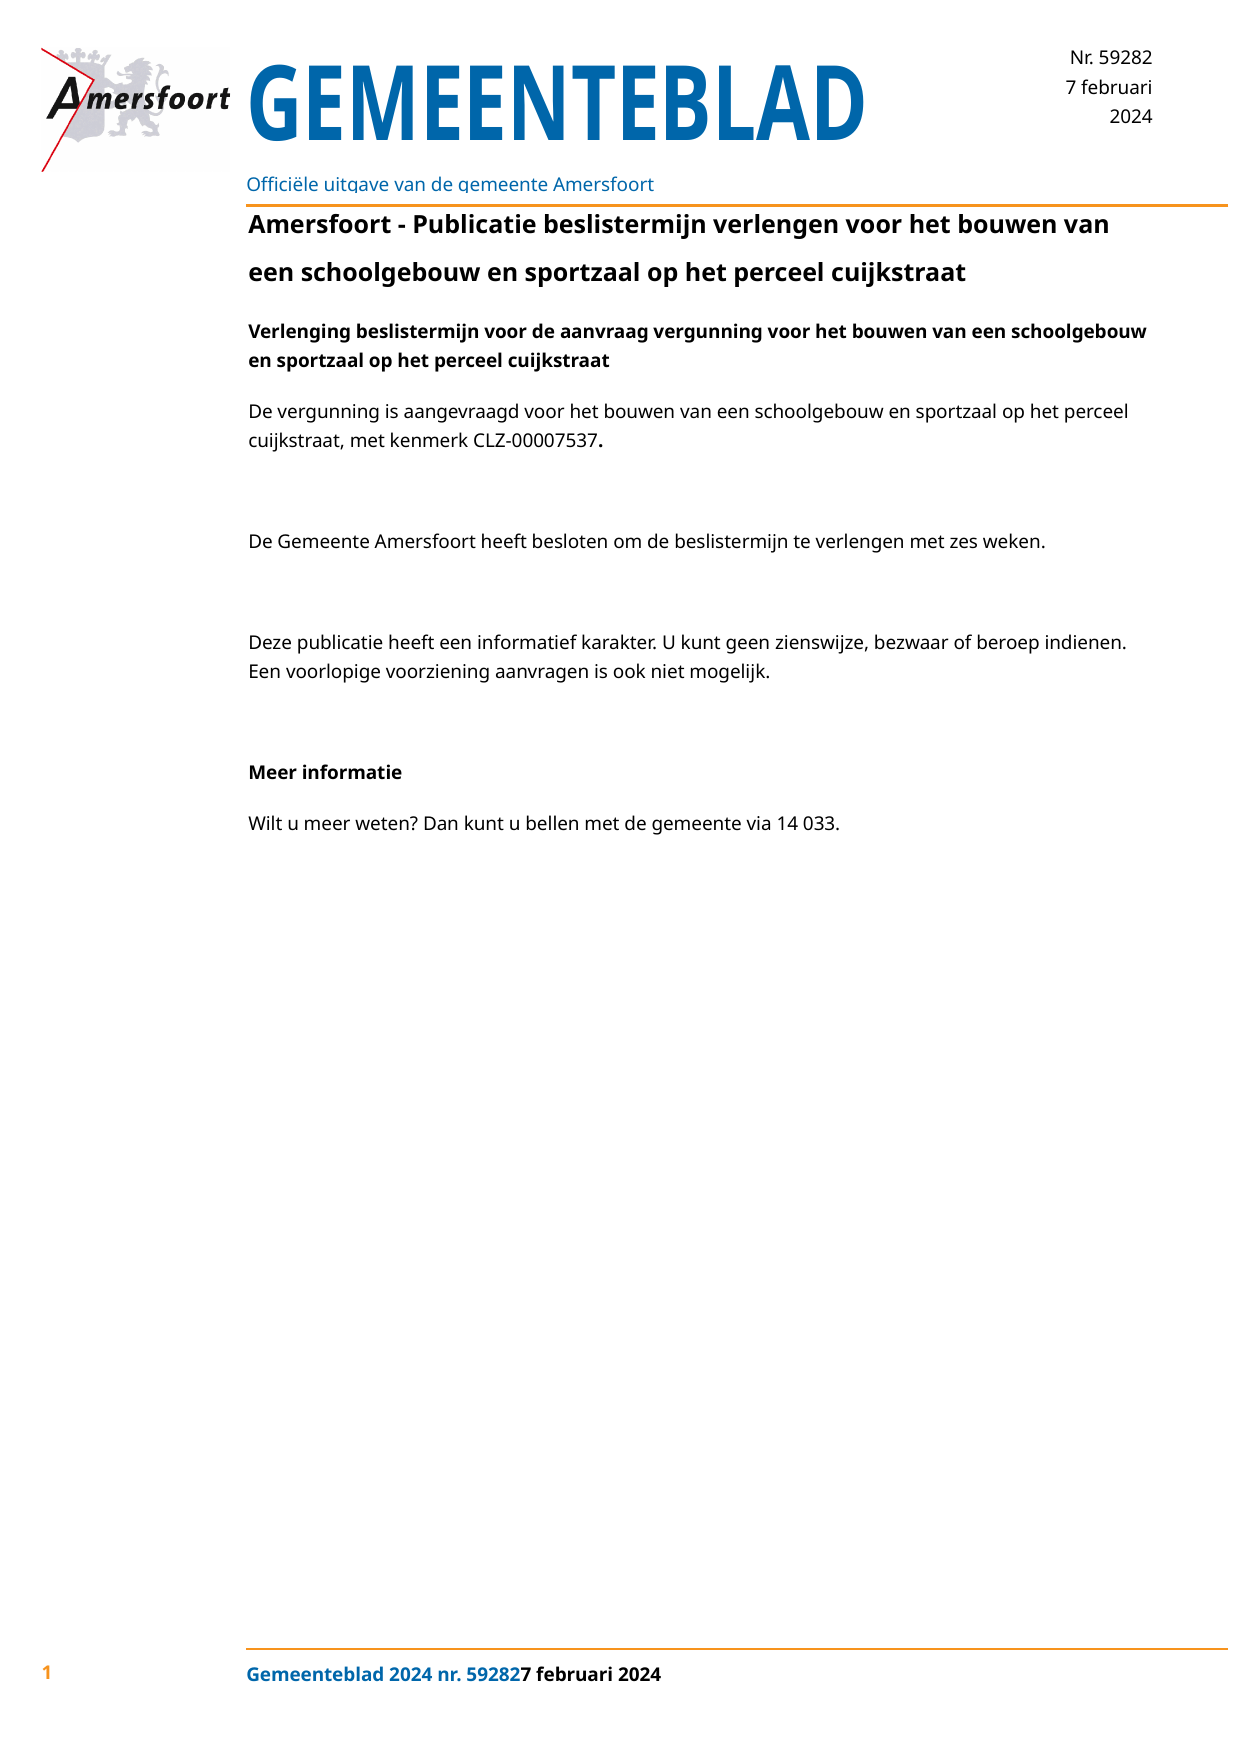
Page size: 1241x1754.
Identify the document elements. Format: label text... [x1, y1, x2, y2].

text Verlenging beslistermijn voor de aanvraag vergunning voor het bouwen van een schoolgebouw en sportzaal op het perceel cuijkstraat [248, 318, 1152, 373]
text Deze publicatie heeft een informatief karakter. U kunt geen zienswijze, bezwaar of beroep indienen. Een voorlopige voorziening aanvragen is ook niet mogelijk. [248, 629, 1152, 684]
text Amersfoort - Publicatie beslistermijn verlengen voor het bouwen van een schoolgebouw en sportzaal op het perceel cuijkstraat [248, 207, 1152, 288]
picture [41, 47, 231, 172]
text De Gemeente Amersfoort heeft besloten om de beslistermijn te verlengen met zes weken. [248, 528, 1152, 554]
text Wilt u meer weten? Dan kunt u bellen met de gemeente via 14 033. [248, 810, 1152, 836]
text De vergunning is aangevraagd voor het bouwen van een schoolgebouw en sportzaal op het perceel cuijkstraat, met kenmerk CLZ-00007537. [248, 398, 1152, 453]
text Meer informatie [248, 759, 1152, 785]
